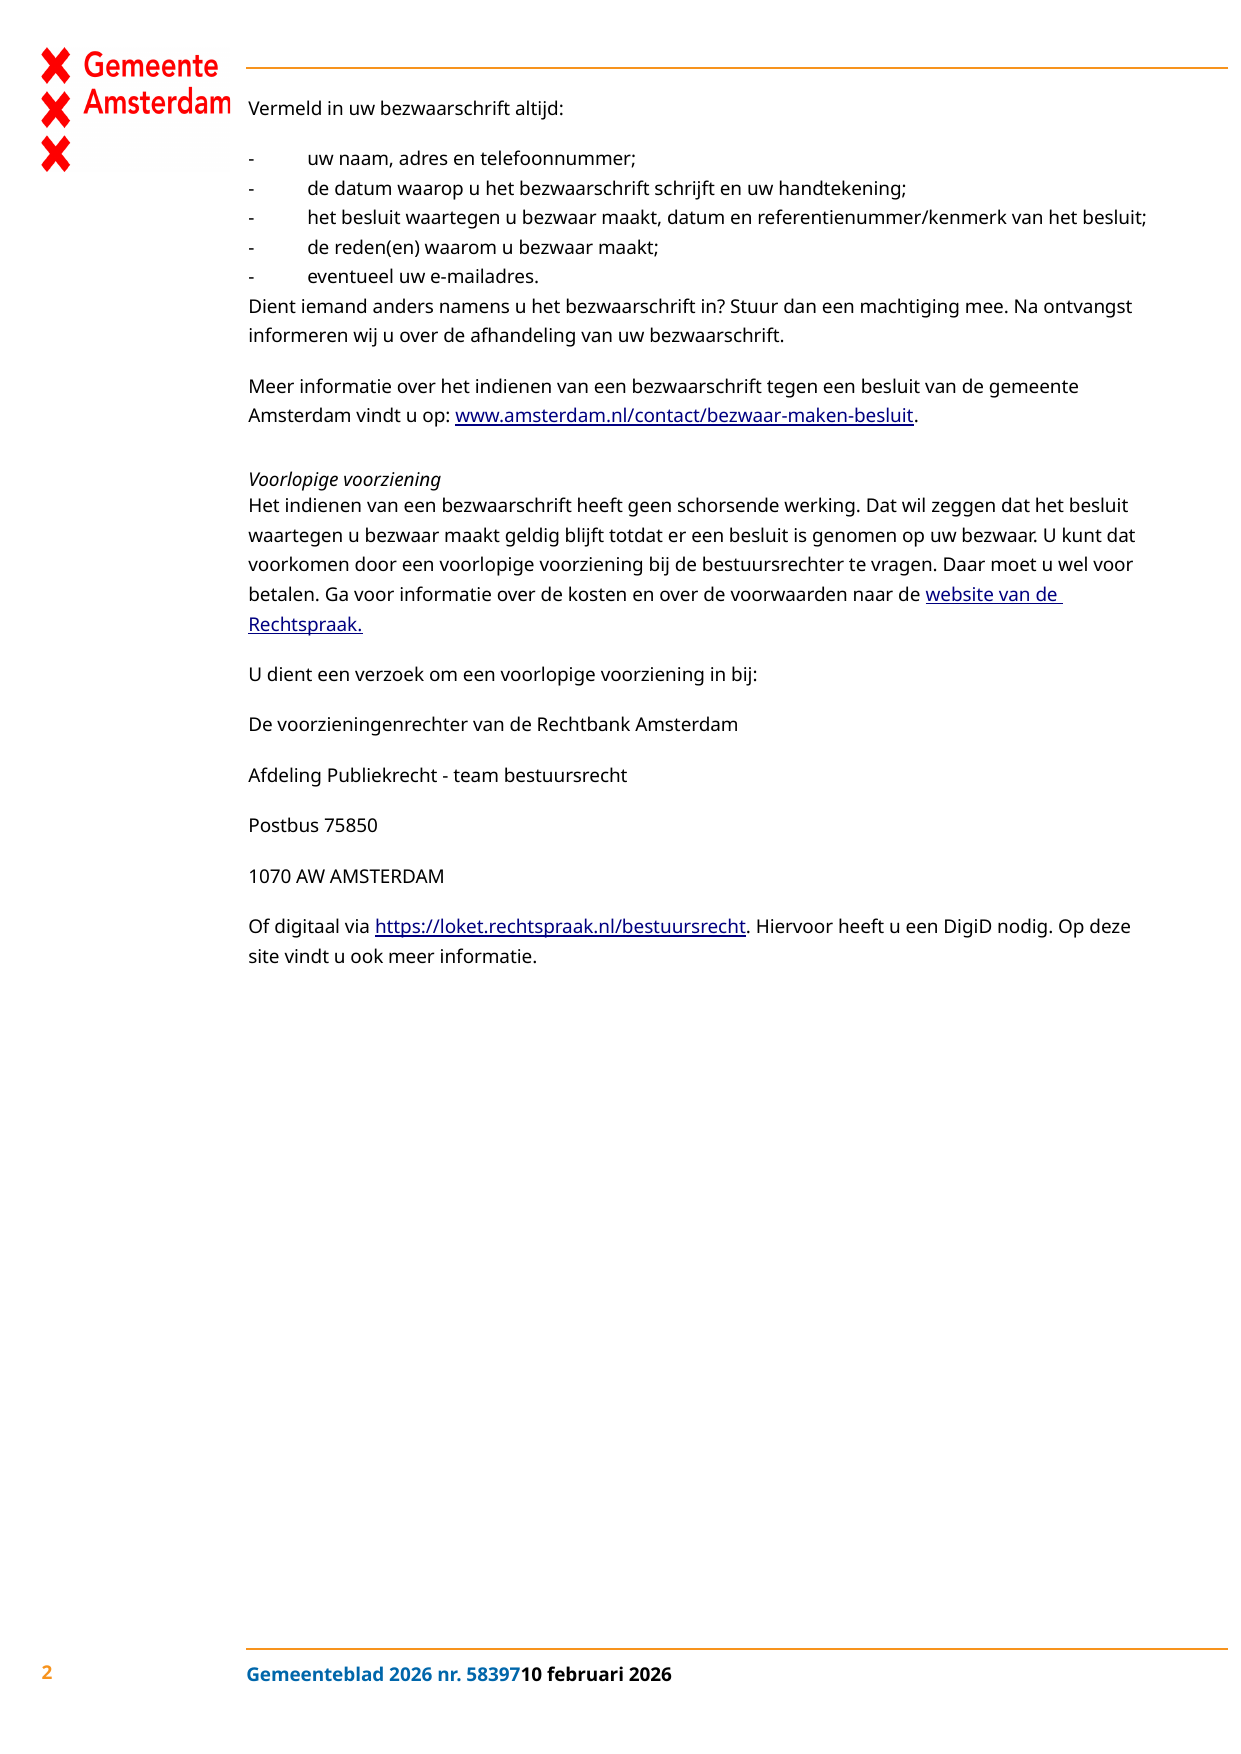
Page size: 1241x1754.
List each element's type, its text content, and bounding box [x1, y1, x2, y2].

text Voorlopige voorziening [248, 467, 1152, 492]
text 1070 AW AMSTERDAM [248, 863, 1152, 888]
text Of digitaal via https://loket.rechtspraak.nl/bestuursrecht. Hiervoor heeft u een DigiD nodig. Op deze site vindt u ook meer informatie. [248, 913, 1152, 968]
picture [41, 47, 231, 172]
list de datum waarop u het bezwaarschrift schrijft en uw handtekening; [248, 175, 1152, 201]
text Meer informatie over het indienen van een bezwaarschrift tegen een besluit van de gemeente Amsterdam vindt u op: www.amsterdam.nl/contact/bezwaar-maken-besluit. [248, 373, 1152, 428]
text Afdeling Publiekrecht - team bestuursrecht [248, 762, 1152, 788]
text Postbus 75850 [248, 812, 1152, 838]
list eventueel uw e-mailadres. [248, 263, 1152, 289]
text Dient iemand anders namens u het bezwaarschrift in? Stuur dan een machtiging mee. Na ontvangst informeren wij u over de afhandeling van uw bezwaarschrift. [248, 293, 1152, 348]
text U dient een verzoek om een voorlopige voorziening in bij: [248, 661, 1152, 687]
text De voorzieningenrechter van de Rechtbank Amsterdam [248, 712, 1152, 737]
list het besluit waartegen u bezwaar maakt, datum en referentienummer/kenmerk van het besluit; [248, 204, 1152, 230]
text Het indienen van een bezwaarschrift heeft geen schorsende werking. Dat wil zeggen dat het besluit waartegen u bezwaar maakt geldig blijft totdat er een besluit is genomen op uw bezwaar. U kunt dat voorkomen door een voorlopige voorziening bij de bestuursrechter te vragen. Daar moet u wel voor betalen. Ga voor informatie over de kosten en over de voorwaarden naar de website van de Rechtspraak. [248, 492, 1152, 636]
list uw naam, adres en telefoonnummer; [248, 145, 1152, 171]
list de reden(en) waarom u bezwaar maakt; [248, 234, 1152, 260]
text Vermeld in uw bezwaarschrift altijd: [248, 95, 1152, 121]
